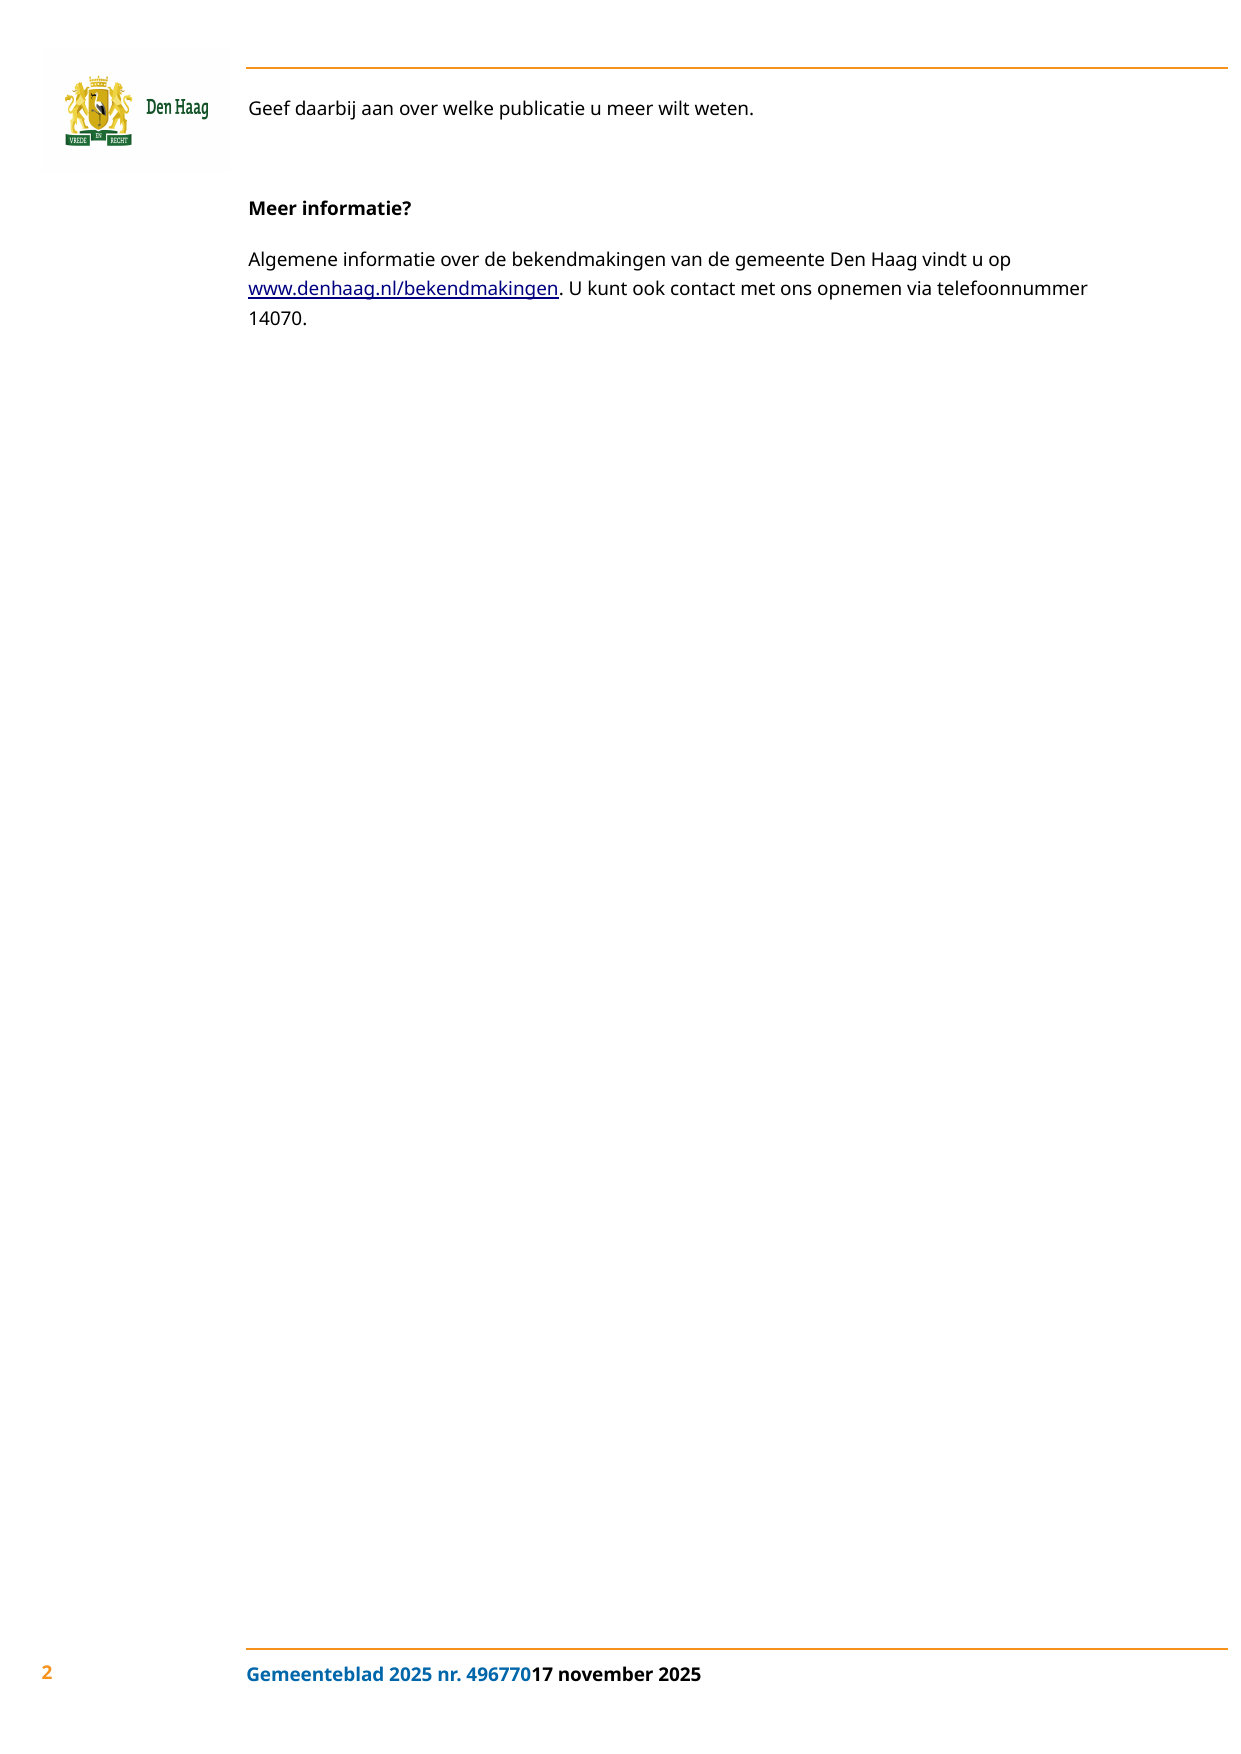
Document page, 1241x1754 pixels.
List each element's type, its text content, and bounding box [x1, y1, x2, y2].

text Geef daarbij aan over welke publicatie u meer wilt weten. [248, 95, 1152, 121]
picture [41, 47, 231, 172]
text Meer informatie? [248, 196, 1152, 221]
text Algemene informatie over de bekendmakingen van de gemeente Den Haag vindt u op www.denhaag.nl/bekendmakingen. U kunt ook contact met ons opnemen via telefoonnummer 14070. [248, 246, 1152, 331]
